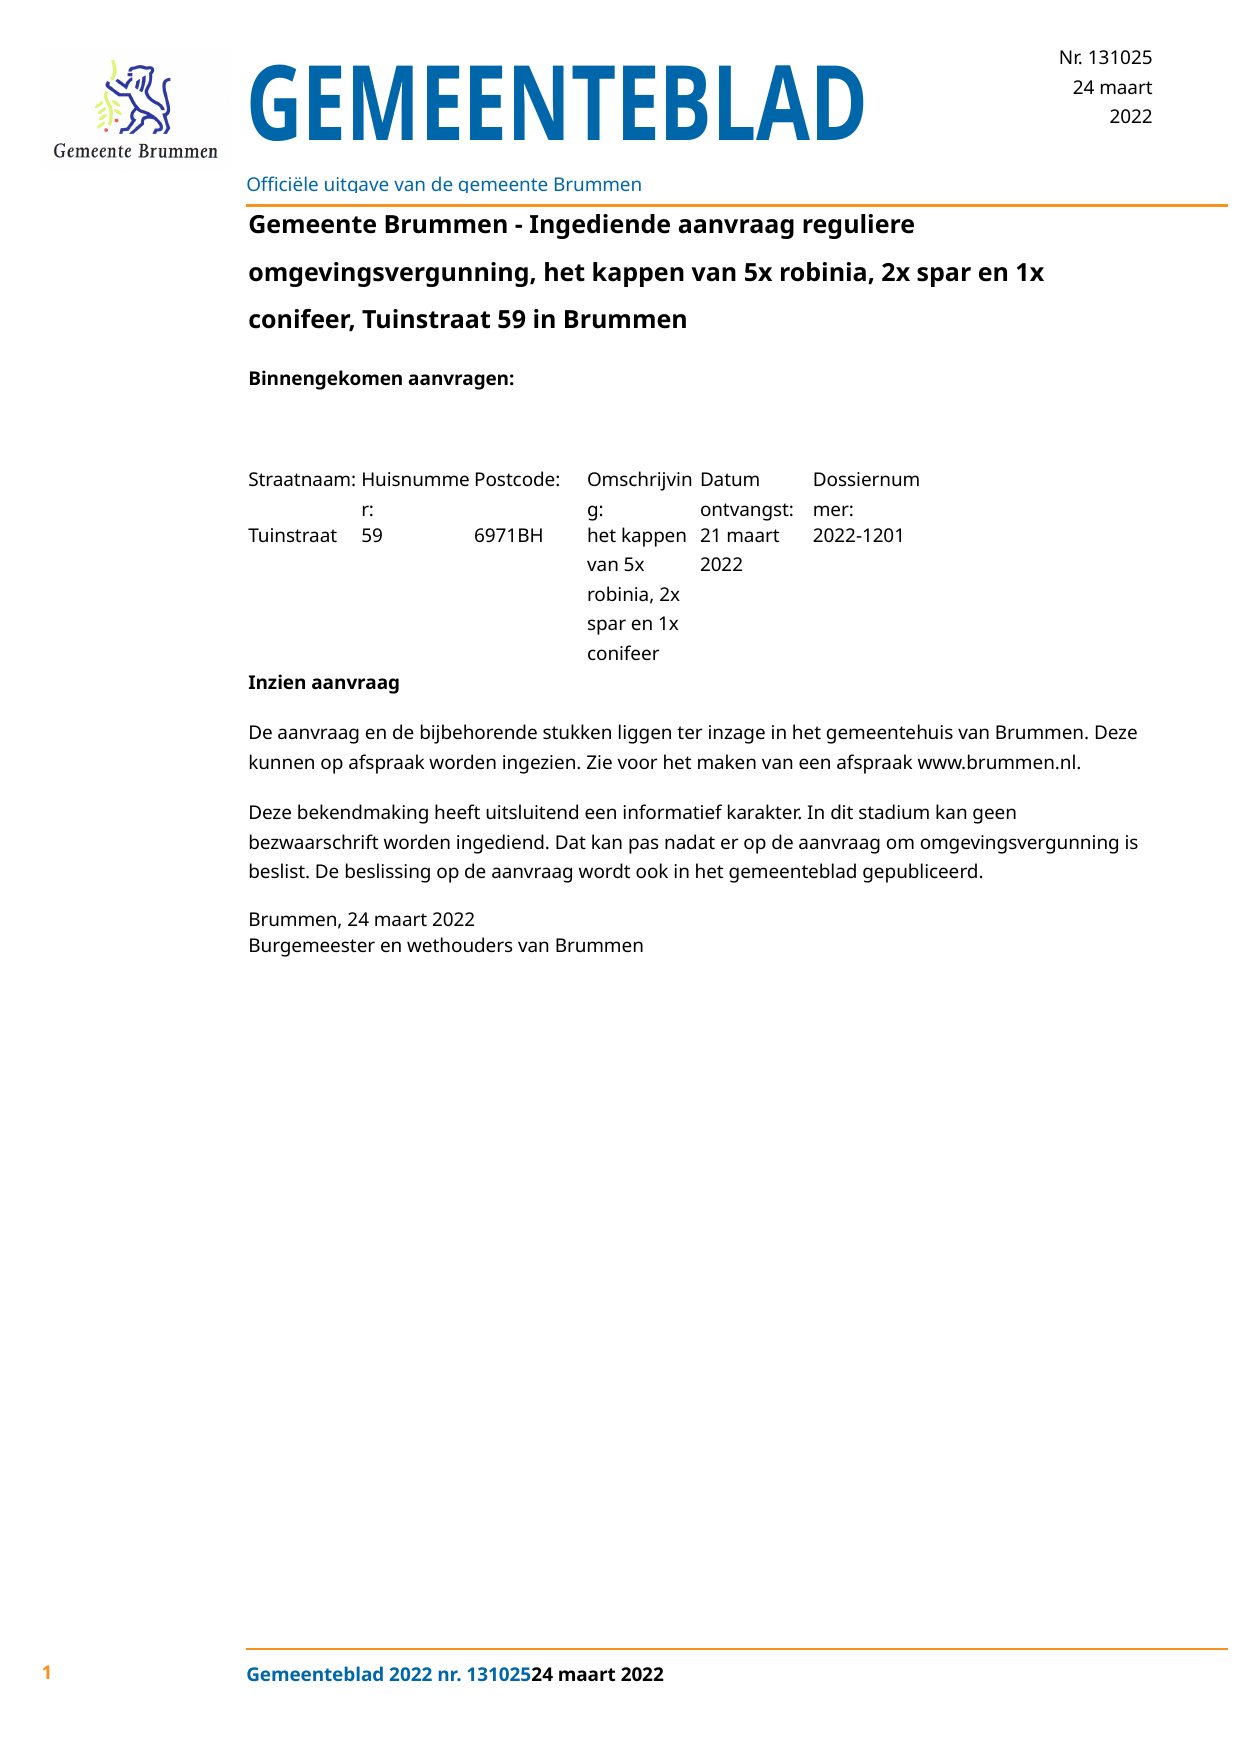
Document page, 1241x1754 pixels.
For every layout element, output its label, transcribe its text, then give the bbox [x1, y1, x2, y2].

text Inzien aanvraag [248, 669, 1152, 695]
text Gemeente Brummen - Ingediende aanvraag reguliere omgevingsvergunning, het kappen van 5x robinia, 2x spar en 1x conifeer, Tuinstraat 59 in Brummen [248, 207, 1152, 336]
text Deze bekendmaking heeft uitsluitend een informatief karakter. In dit stadium kan geen bezwaarschrift worden ingediend. Dat kan pas nadat er op de aanvraag om omgevingsvergunning is beslist. De beslissing op de aanvraag wordt ook in het gemeenteblad gepubliceerd. [248, 799, 1152, 884]
table_header [1039, 466, 1152, 522]
table_header Datum ontvangst: [700, 466, 813, 522]
table_header [926, 466, 1038, 522]
text Binnengekomen aanvragen: [248, 366, 1152, 391]
table_header Huisnummer: [361, 466, 474, 522]
text De aanvraag en de bijbehorende stukken liggen ter inzage in het gemeentehuis van Brummen. Deze kunnen op afspraak worden ingezien. Zie voor het maken van een afspraak www.brummen.nl. [248, 719, 1152, 775]
table_header Straatnaam: [248, 466, 361, 522]
text Burgemeester en wethouders van Brummen [248, 932, 1152, 958]
table_header Postcode: [474, 466, 587, 522]
table_cell 21 maart 2022 [700, 522, 813, 666]
table_cell 6971BH [474, 522, 587, 666]
table_cell [1039, 522, 1152, 666]
table_cell 2022-1201 [813, 522, 926, 666]
table_cell Tuinstraat [248, 522, 361, 666]
table_header Dossiernummer: [813, 466, 926, 522]
table_cell [926, 522, 1038, 666]
picture [41, 47, 231, 172]
table_cell het kappen van 5x robinia, 2x spar en 1x conifeer [587, 522, 700, 666]
table_header Omschrijving: [587, 466, 700, 522]
text Brummen, 24 maart 2022 [248, 906, 1152, 932]
table_cell 59 [361, 522, 474, 666]
